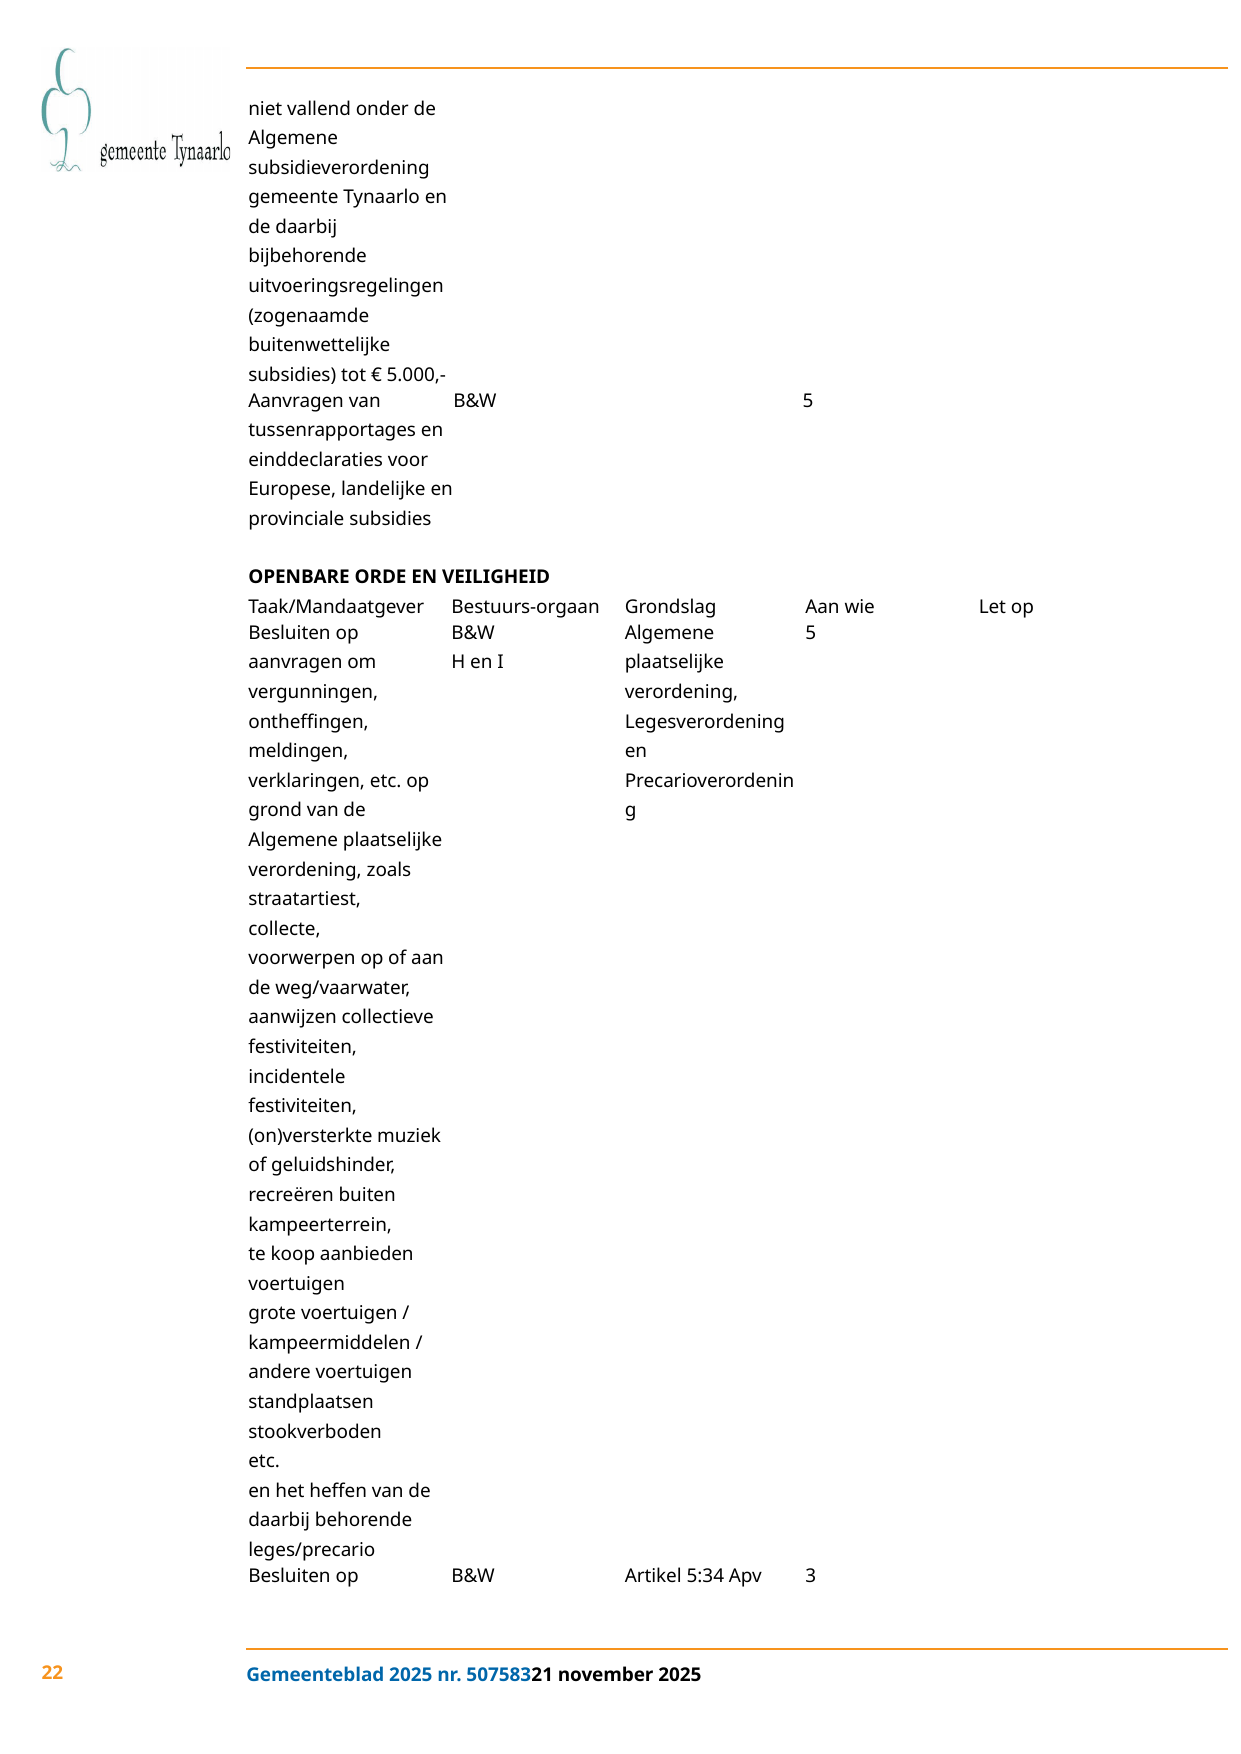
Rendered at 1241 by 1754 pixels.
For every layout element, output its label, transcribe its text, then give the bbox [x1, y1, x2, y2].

table_cell [979, 619, 1152, 1562]
table_cell Besluiten op aanvragen om vergunningen, ontheffingen, meldingen, verklaringen, etc. op grond van de Algemene plaatselijke verordening, zoals straatartiest, collecte, voorwerpen op of aan de weg/vaarwater, aanwijzen collectieve festiviteiten, incidentele festiviteiten, (on)versterkte muziek of geluidshinder, recreëren buiten kampeerterrein, te koop aanbieden voertuigen grote voertuigen / kampeermiddelen / andere voertuigen standplaatsen stookverboden etc. en het heffen van de daarbij behorende leges/precario [248, 619, 451, 1562]
table_cell B&W [451, 1562, 624, 1588]
table_cell Aanvragen van tussenrapportages en einddeclaraties voor Europese, landelijke en provinciale subsidies [248, 387, 453, 531]
table_cell niet vallend onder de Algemene subsidieverordening gemeente Tynaarlo en de daarbij bijbehorende uitvoeringsregelingen (zogenaamde buitenwettelijke subsidies) tot € 5.000,- [248, 95, 453, 387]
table_header Bestuurs-orgaan [451, 593, 624, 619]
table_cell [628, 387, 802, 531]
table_cell [977, 387, 1152, 531]
table_cell 5 [802, 387, 977, 531]
table_header Grondslag [625, 593, 805, 619]
table_cell Artikel 5:34 Apv [625, 1562, 805, 1588]
picture [41, 47, 231, 172]
table_cell [628, 95, 802, 387]
table_cell Besluiten op [248, 1562, 451, 1588]
table_cell B&W H en I [451, 619, 624, 1562]
table_header Aan wie [805, 593, 978, 619]
table_cell 5 [805, 619, 978, 1562]
table_cell [802, 95, 977, 387]
table_cell B&W [453, 387, 628, 531]
table_cell Algemene plaatselijke verordening, Legesverordening en Precarioverordening [625, 619, 805, 1562]
table_cell [979, 1562, 1152, 1588]
table_header Taak/Mandaatgever [248, 593, 451, 619]
table_cell 3 [805, 1562, 978, 1588]
table_cell [977, 95, 1152, 387]
table_header Let op [979, 593, 1152, 619]
table_cell [453, 95, 628, 387]
text OPENBARE ORDE EN VEILIGHEID [248, 564, 1152, 589]
